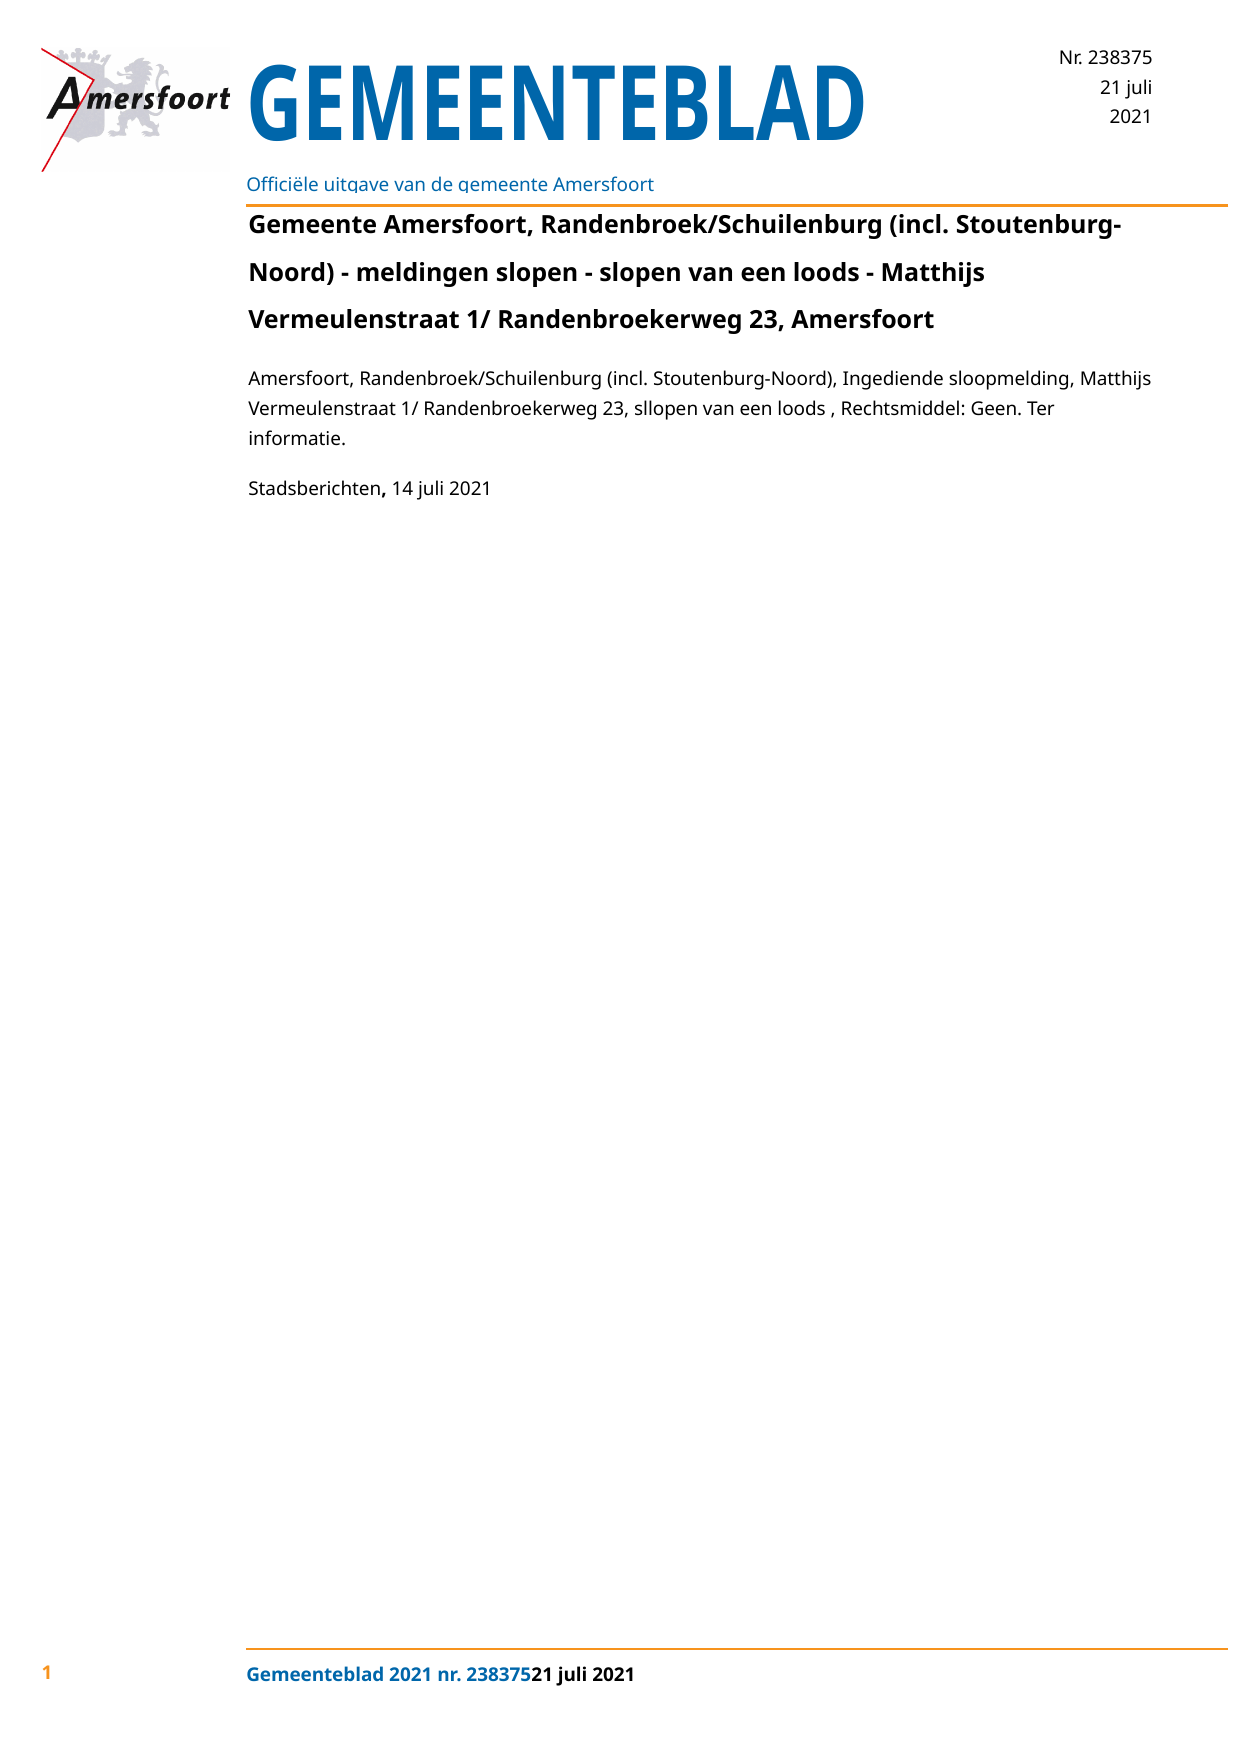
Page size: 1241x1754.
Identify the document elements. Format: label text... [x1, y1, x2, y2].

text Stadsberichten, 14 juli 2021 [248, 475, 1152, 501]
text Amersfoort, Randenbroek/Schuilenburg (incl. Stoutenburg-Noord), Ingediende sloopmelding, Matthijs Vermeulenstraat 1/ Randenbroekerweg 23, sllopen van een loods , Rechtsmiddel: Geen. Ter informatie. [248, 366, 1152, 450]
text Gemeente Amersfoort, Randenbroek/Schuilenburg (incl. Stoutenburg-Noord) - meldingen slopen - slopen van een loods - Matthijs Vermeulenstraat 1/ Randenbroekerweg 23, Amersfoort [248, 207, 1152, 336]
picture [41, 47, 231, 172]
